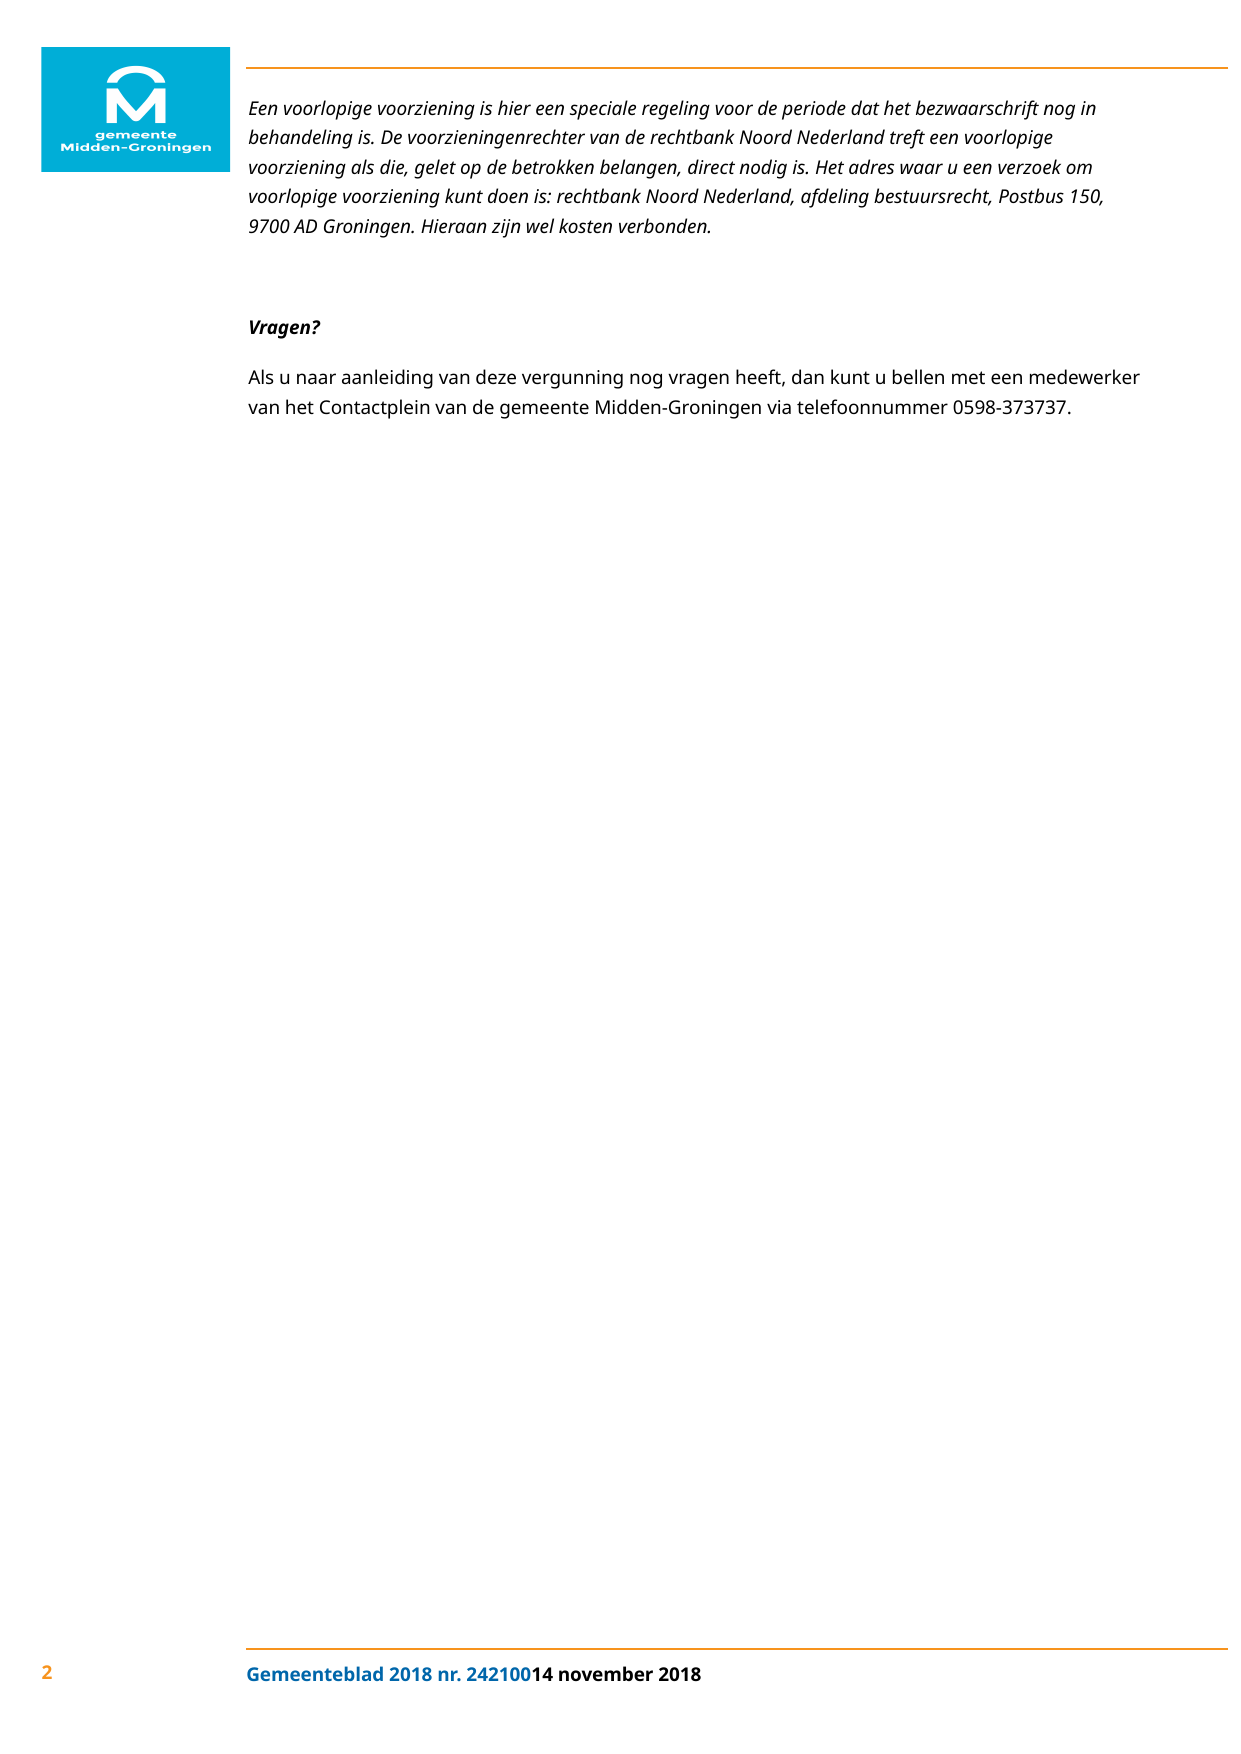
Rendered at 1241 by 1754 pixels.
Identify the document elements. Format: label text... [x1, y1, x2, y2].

picture [108, 66, 164, 82]
picture [107, 89, 165, 122]
text Vragen? [248, 314, 1152, 340]
picture [184, 146, 190, 153]
text Als u naar aanleiding van deze vergunning nog vragen heeft, dan kunt u bellen met een medewerker van het Contactplein van de gemeente Midden-Groningen via telefoonnummer 0598-373737. [248, 364, 1152, 420]
text Een voorlopige voorziening is hier een speciale regeling voor de periode dat het bezwaarschrift nog in behandeling is. De voorzieningenrechter van de rechtbank Noord Nederland treft een voorlopige voorziening als die, gelet op de betrokken belangen, direct nodig is. Het adres waar u een verzoek om voorlopige voorziening kunt doen is: rechtbank Noord Nederland, afdeling bestuursrecht, Postbus 150, 9700 AD Groningen. Hieraan zijn wel kosten verbonden. [248, 95, 1152, 239]
